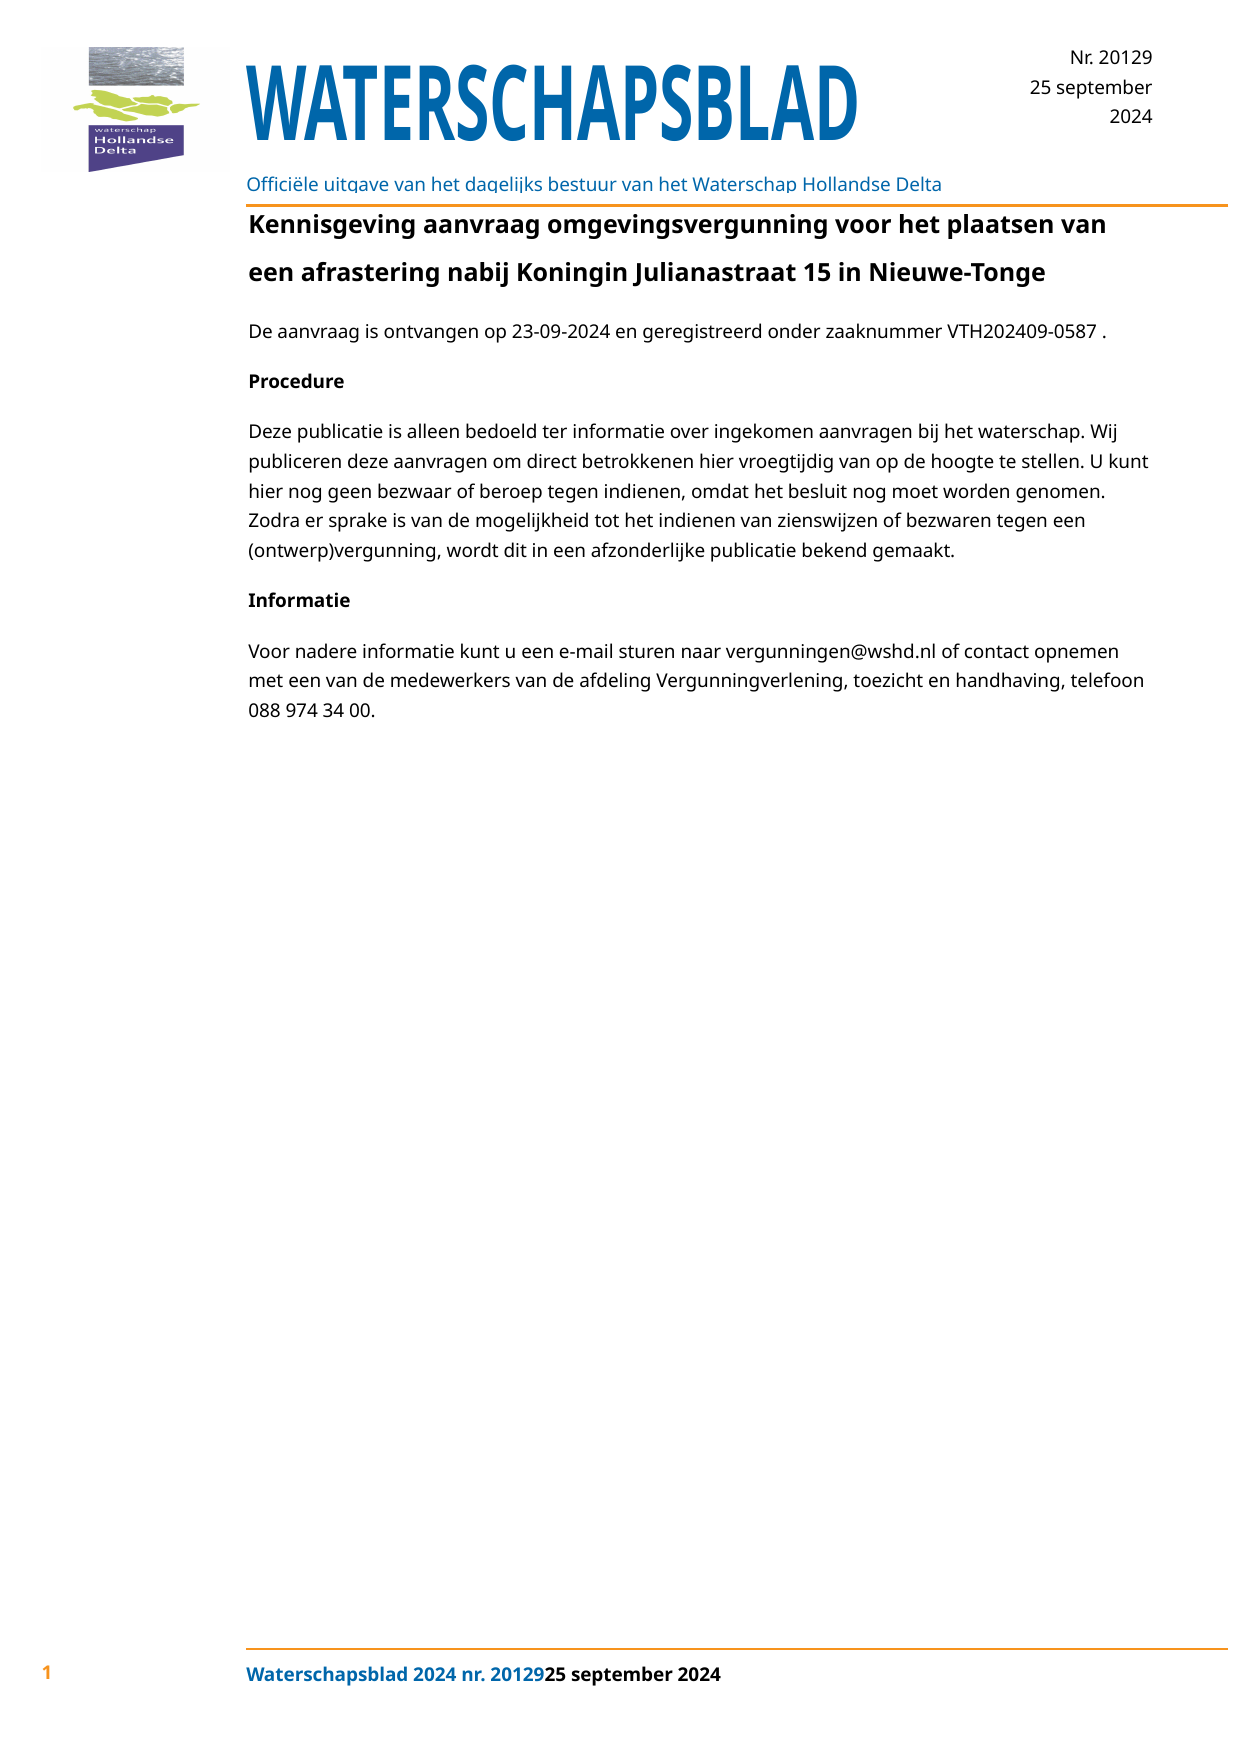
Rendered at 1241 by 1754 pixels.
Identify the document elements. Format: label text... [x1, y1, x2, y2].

text De aanvraag is ontvangen op 23-09-2024 en geregistreerd onder zaaknummer VTH202409-0587 . [248, 318, 1152, 344]
text Informatie [248, 587, 1152, 613]
text Voor nadere informatie kunt u een e-mail sturen naar vergunningen@wshd.nl of contact opnemen met een van de medewerkers van de afdeling Vergunningverlening, toezicht en handhaving, telefoon 088 974 34 00. [248, 638, 1152, 723]
text Procedure [248, 368, 1152, 394]
picture [41, 47, 231, 172]
text Deze publicatie is alleen bedoeld ter informatie over ingekomen aanvragen bij het waterschap. Wij publiceren deze aanvragen om direct betrokkenen hier vroegtijdig van op de hoogte te stellen. U kunt hier nog geen bezwaar of beroep tegen indienen, omdat het besluit nog moet worden genomen. Zodra er sprake is van de mogelijkheid tot het indienen van zienswijzen of bezwaren tegen een (ontwerp)vergunning, wordt dit in een afzonderlijke publicatie bekend gemaakt. [248, 419, 1152, 563]
text Kennisgeving aanvraag omgevingsvergunning voor het plaatsen van een afrastering nabij Koningin Julianastraat 15 in Nieuwe-Tonge [248, 207, 1152, 288]
